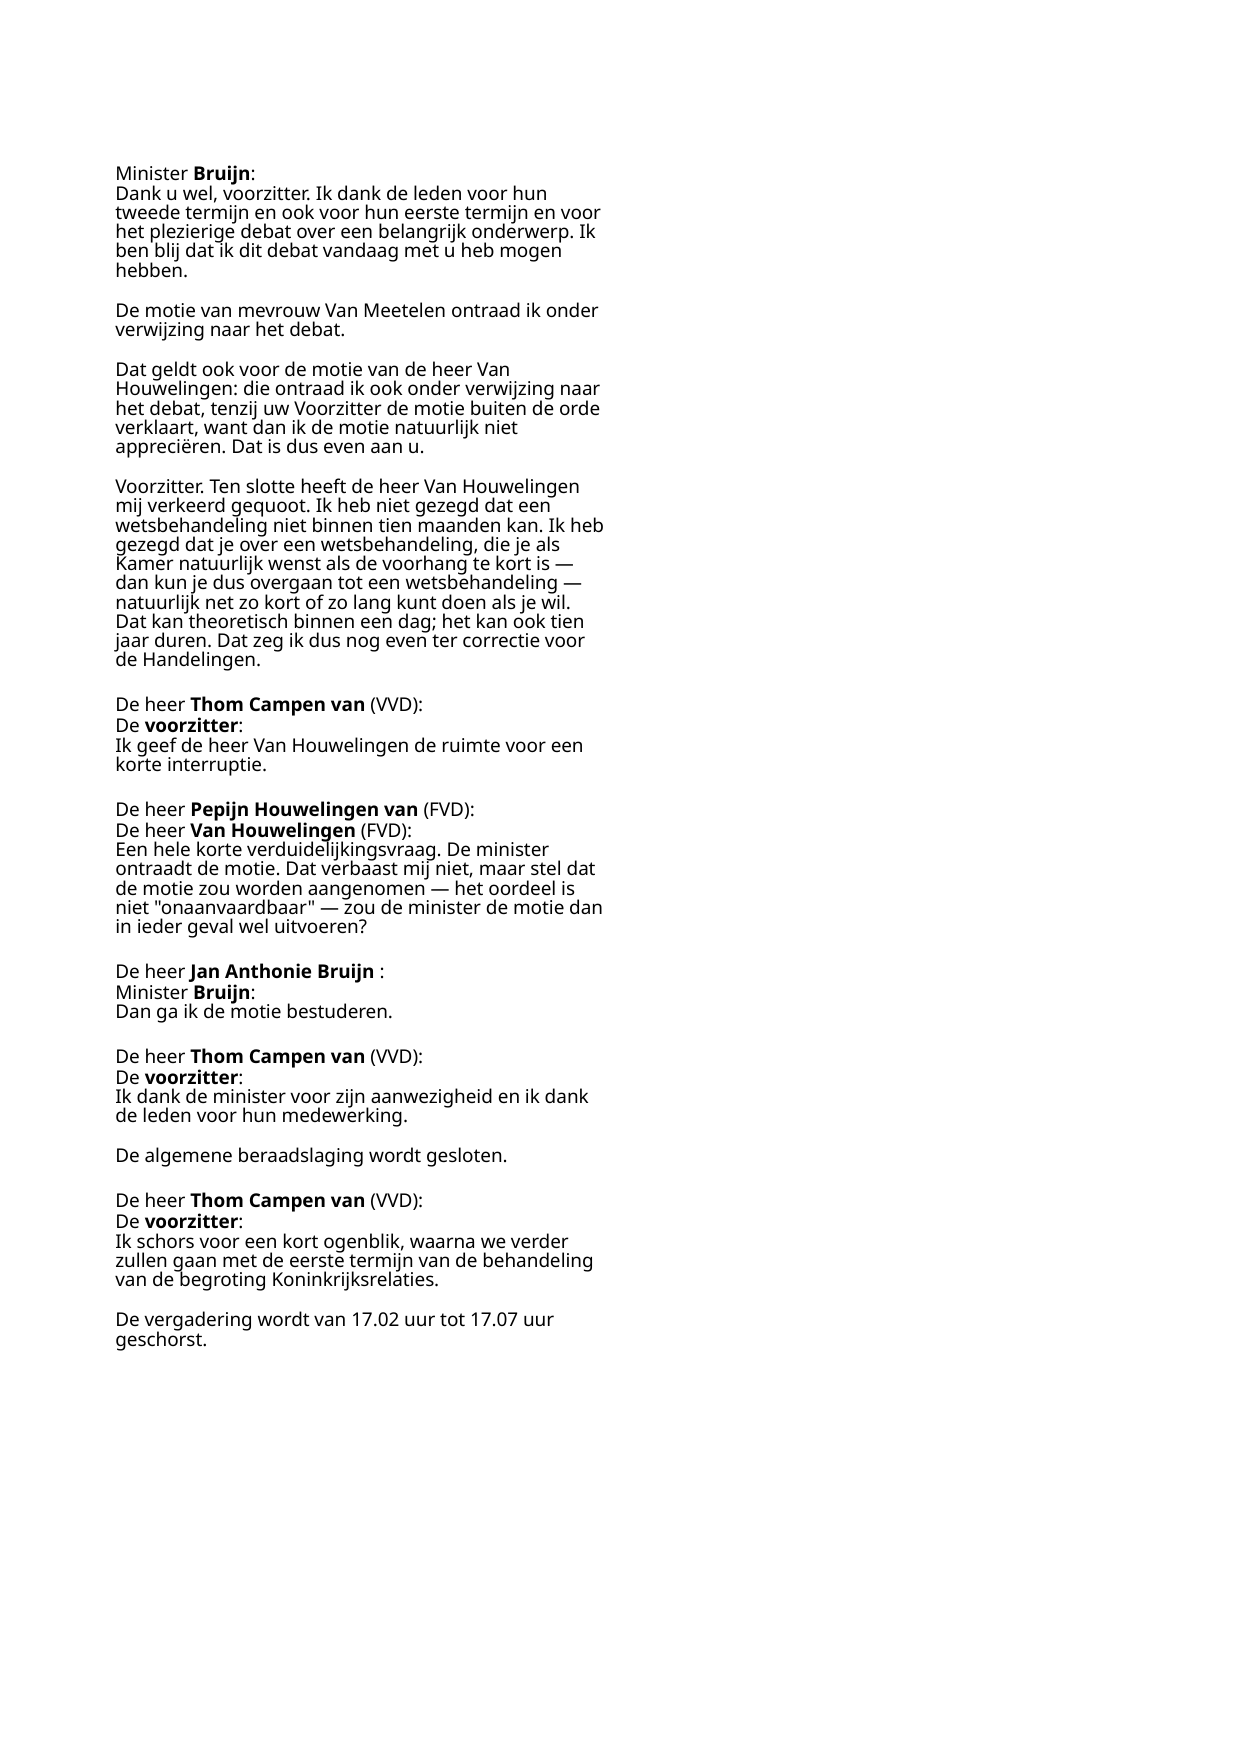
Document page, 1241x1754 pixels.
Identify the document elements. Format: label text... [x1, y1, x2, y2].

text De voorzitter: [115, 1069, 605, 1088]
text De voorzitter: [115, 1213, 605, 1233]
text De heer Thom Campen van (VVD): [115, 1043, 605, 1069]
text Voorzitter. Ten slotte heeft de heer Van Houwelingen mij verkeerd gequoot. Ik heb niet gezegd dat een wetsbehandeling niet binnen tien maanden kan. Ik heb gezegd dat je over een wetsbehandeling, die je als Kamer natuurlijk wenst als de voorhang te kort is — dan kun je dus overgaan tot een wetsbehandeling — natuurlijk net zo kort of zo lang kunt doen als je wil. Dat kan theoretisch binnen een dag; het kan ook tien jaar duren. Dat zeg ik dus nog even ter correctie voor de Handelingen. [115, 478, 605, 671]
text De heer Van Houwelingen (FVD): [115, 822, 605, 841]
text De heer Pepijn Houwelingen van (FVD): [115, 796, 605, 822]
text De motie van mevrouw Van Meetelen ontraad ik onder verwijzing naar het debat. [115, 302, 605, 340]
text De heer Thom Campen van (VVD): [115, 692, 605, 717]
text Ik geef de heer Van Houwelingen de ruimte voor een korte interruptie. [115, 737, 605, 775]
text Ik schors voor een kort ogenblik, waarna we verder zullen gaan met de eerste termijn van de behandeling van de begroting Koninkrijksrelaties. [115, 1233, 605, 1290]
text De voorzitter: [115, 717, 605, 737]
text De heer Jan Anthonie Bruijn : [115, 958, 605, 984]
text Minister Bruijn: [115, 984, 605, 1003]
text De heer Thom Campen van (VVD): [115, 1188, 605, 1213]
text Dank u wel, voorzitter. Ik dank de leden voor hun tweede termijn en ook voor hun eerste termijn en voor het plezierige debat over een belangrijk onderwerp. Ik ben blij dat ik dit debat vandaag met u heb mogen hebben. [115, 184, 605, 281]
text Dan ga ik de motie bestuderen. [115, 1003, 605, 1022]
text Dat geldt ook voor de motie van de heer Van Houwelingen: die ontraad ik ook onder verwijzing naar het debat, tenzij uw Voorzitter de motie buiten de orde verklaart, want dan ik de motie natuurlijk niet appreciëren. Dat is dus even aan u. [115, 361, 605, 457]
text De algemene beraadslaging wordt gesloten. [115, 1147, 605, 1167]
text Ik dank de minister voor zijn aanwezigheid en ik dank de leden voor hun medewerking. [115, 1088, 605, 1127]
text De vergadering wordt van 17.02 uur tot 17.07 uur geschorst. [115, 1311, 605, 1350]
text Minister Bruijn: [115, 165, 605, 184]
text Een hele korte verduidelijkingsvraag. De minister ontraadt de motie. Dat verbaast mij niet, maar stel dat de motie zou worden aangenomen — het oordeel is niet "onaanvaardbaar" — zou de minister de motie dan in ieder geval wel uitvoeren? [115, 841, 605, 937]
